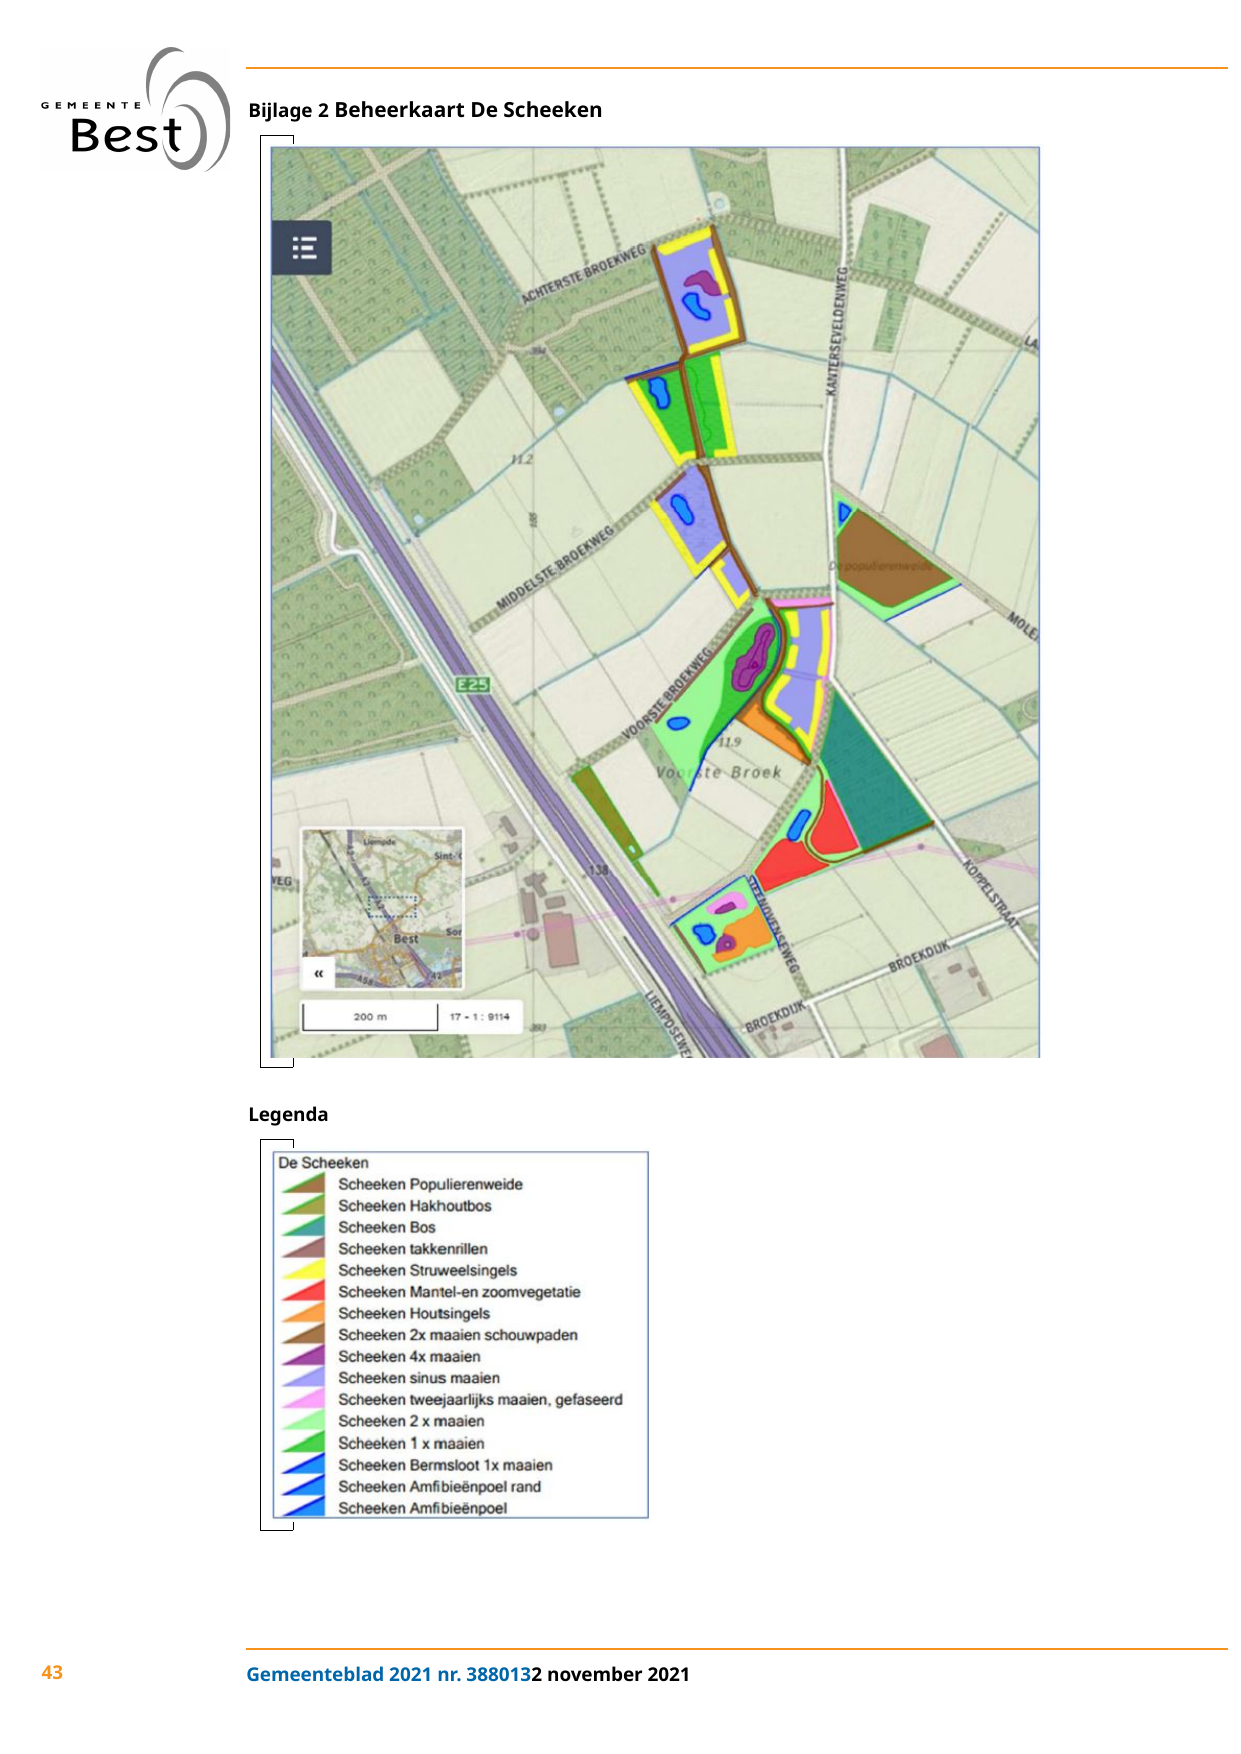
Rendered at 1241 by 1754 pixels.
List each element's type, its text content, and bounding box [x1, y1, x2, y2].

picture [268, 144, 1045, 1058]
text Bijlage 2 Beheerkaart De Scheeken [248, 95, 1152, 123]
text Legenda [248, 1102, 1152, 1127]
picture [268, 1148, 651, 1522]
picture [41, 47, 231, 172]
